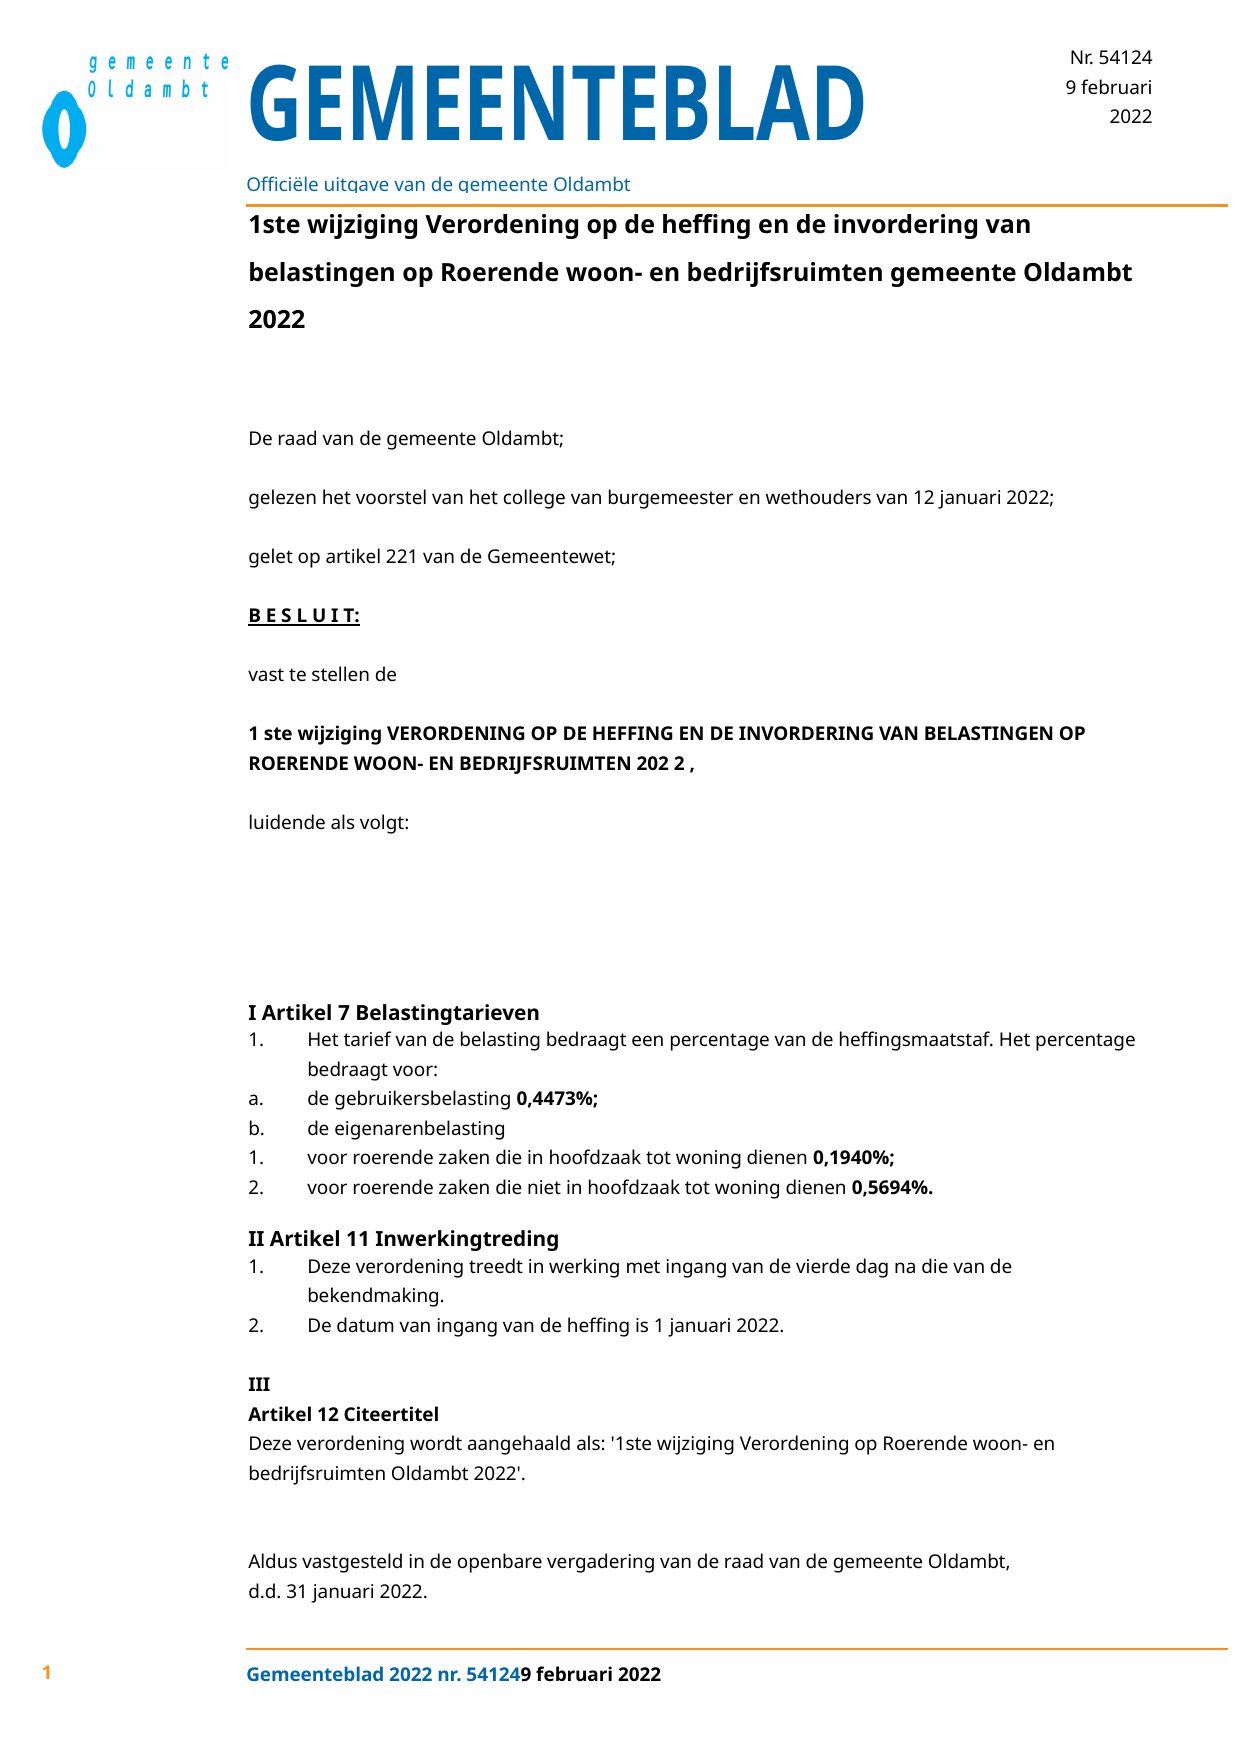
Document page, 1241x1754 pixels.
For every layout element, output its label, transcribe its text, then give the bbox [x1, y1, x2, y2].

text B E S L U I T: [248, 602, 1152, 628]
text 1 ste wijziging VERORDENING OP DE HEFFING EN DE INVORDERING VAN BELASTINGEN OP ROERENDE WOON- EN BEDRIJFSRUIMTEN 202 2 , [248, 721, 1152, 776]
text Deze verordening wordt aangehaald als: '1ste wijziging Verordening op Roerende woon- en bedrijfsruimten Oldambt 2022'. [248, 1430, 1152, 1486]
list Deze verordening treedt in werking met ingang van de vierde dag na die van de bekendmaking. [248, 1253, 1152, 1308]
list Het tarief van de belasting bedraagt een percentage van de heffingsmaatstaf. Het percentage bedraagt voor: [248, 1026, 1152, 1081]
text gelet op artikel 221 van de Gemeentewet; [248, 543, 1152, 569]
text De raad van de gemeente Oldambt; [248, 425, 1152, 450]
text I Artikel 7 Belastingtarieven [248, 998, 1152, 1026]
list voor roerende zaken die in hoofdzaak tot woning dienen 0,1940%; [248, 1144, 1152, 1170]
text Artikel 12 Citeertitel [248, 1401, 1152, 1427]
text luidende als volgt: [248, 809, 1152, 835]
list voor roerende zaken die niet in hoofdzaak tot woning dienen 0,5694%. [248, 1174, 1152, 1200]
text II Artikel 11 Inwerkingtreding [248, 1224, 1152, 1253]
text Aldus vastgesteld in de openbare vergadering van de raad van de gemeente Oldambt, [248, 1549, 1152, 1574]
list de eigenarenbelasting [248, 1115, 1152, 1141]
list De datum van ingang van de heffing is 1 januari 2022. [248, 1312, 1152, 1338]
picture [41, 47, 231, 172]
text 1ste wijziging Verordening op de heffing en de invordering van belastingen op Roerende woon- en bedrijfsruimten gemeente Oldambt 2022 [248, 207, 1152, 336]
list de gebruikersbelasting 0,4473%; [248, 1085, 1152, 1111]
text d.d. 31 januari 2022. [248, 1578, 1152, 1604]
text vast te stellen de [248, 661, 1152, 687]
text gelezen het voorstel van het college van burgemeester en wethouders van 12 januari 2022; [248, 484, 1152, 509]
text III [248, 1371, 1152, 1397]
